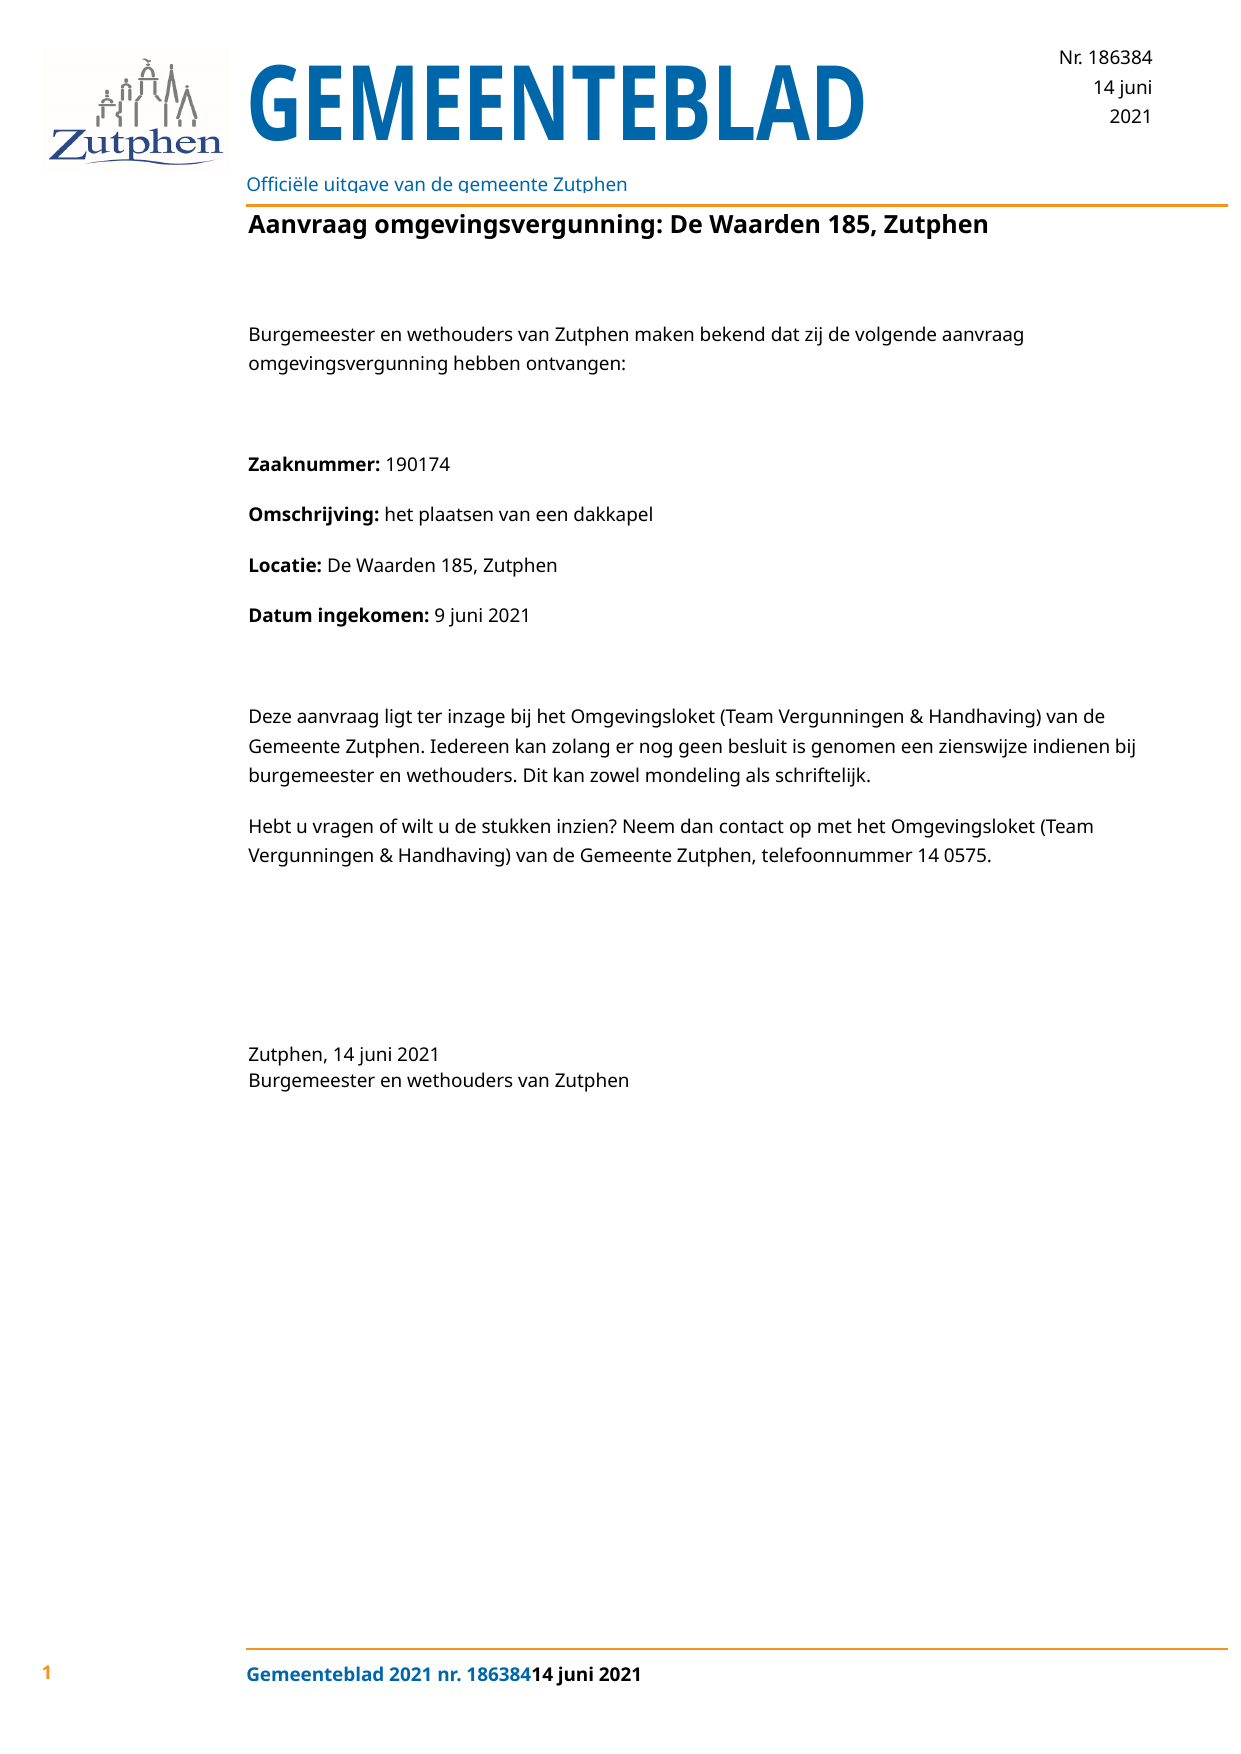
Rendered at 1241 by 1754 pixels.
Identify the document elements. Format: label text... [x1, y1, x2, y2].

text Hebt u vragen of wilt u de stukken inzien? Neem dan contact op met het Omgevingsloket (Team Vergunningen & Handhaving) van de Gemeente Zutphen, telefoonnummer 14 0575. [248, 813, 1152, 868]
text Omschrijving: het plaatsen van een dakkapel [248, 502, 1152, 527]
text Aanvraag omgevingsvergunning: De Waarden 185, Zutphen [248, 207, 1152, 241]
text Locatie: De Waarden 185, Zutphen [248, 552, 1152, 578]
text Burgemeester en wethouders van Zutphen [248, 1067, 1152, 1093]
picture [41, 47, 231, 172]
text Burgemeester en wethouders van Zutphen maken bekend dat zij de volgende aanvraag omgevingsvergunning hebben ontvangen: [248, 321, 1152, 376]
text Deze aanvraag ligt ter inzage bij het Omgevingsloket (Team Vergunningen & Handhaving) van de Gemeente Zutphen. Iedereen kan zolang er nog geen besluit is genomen een zienswijze indienen bij burgemeester en wethouders. Dit kan zowel mondeling als schriftelijk. [248, 703, 1152, 788]
text Zutphen, 14 juni 2021 [248, 1041, 1152, 1067]
text Zaaknummer: 190174 [248, 451, 1152, 477]
text Datum ingekomen: 9 juni 2021 [248, 602, 1152, 628]
